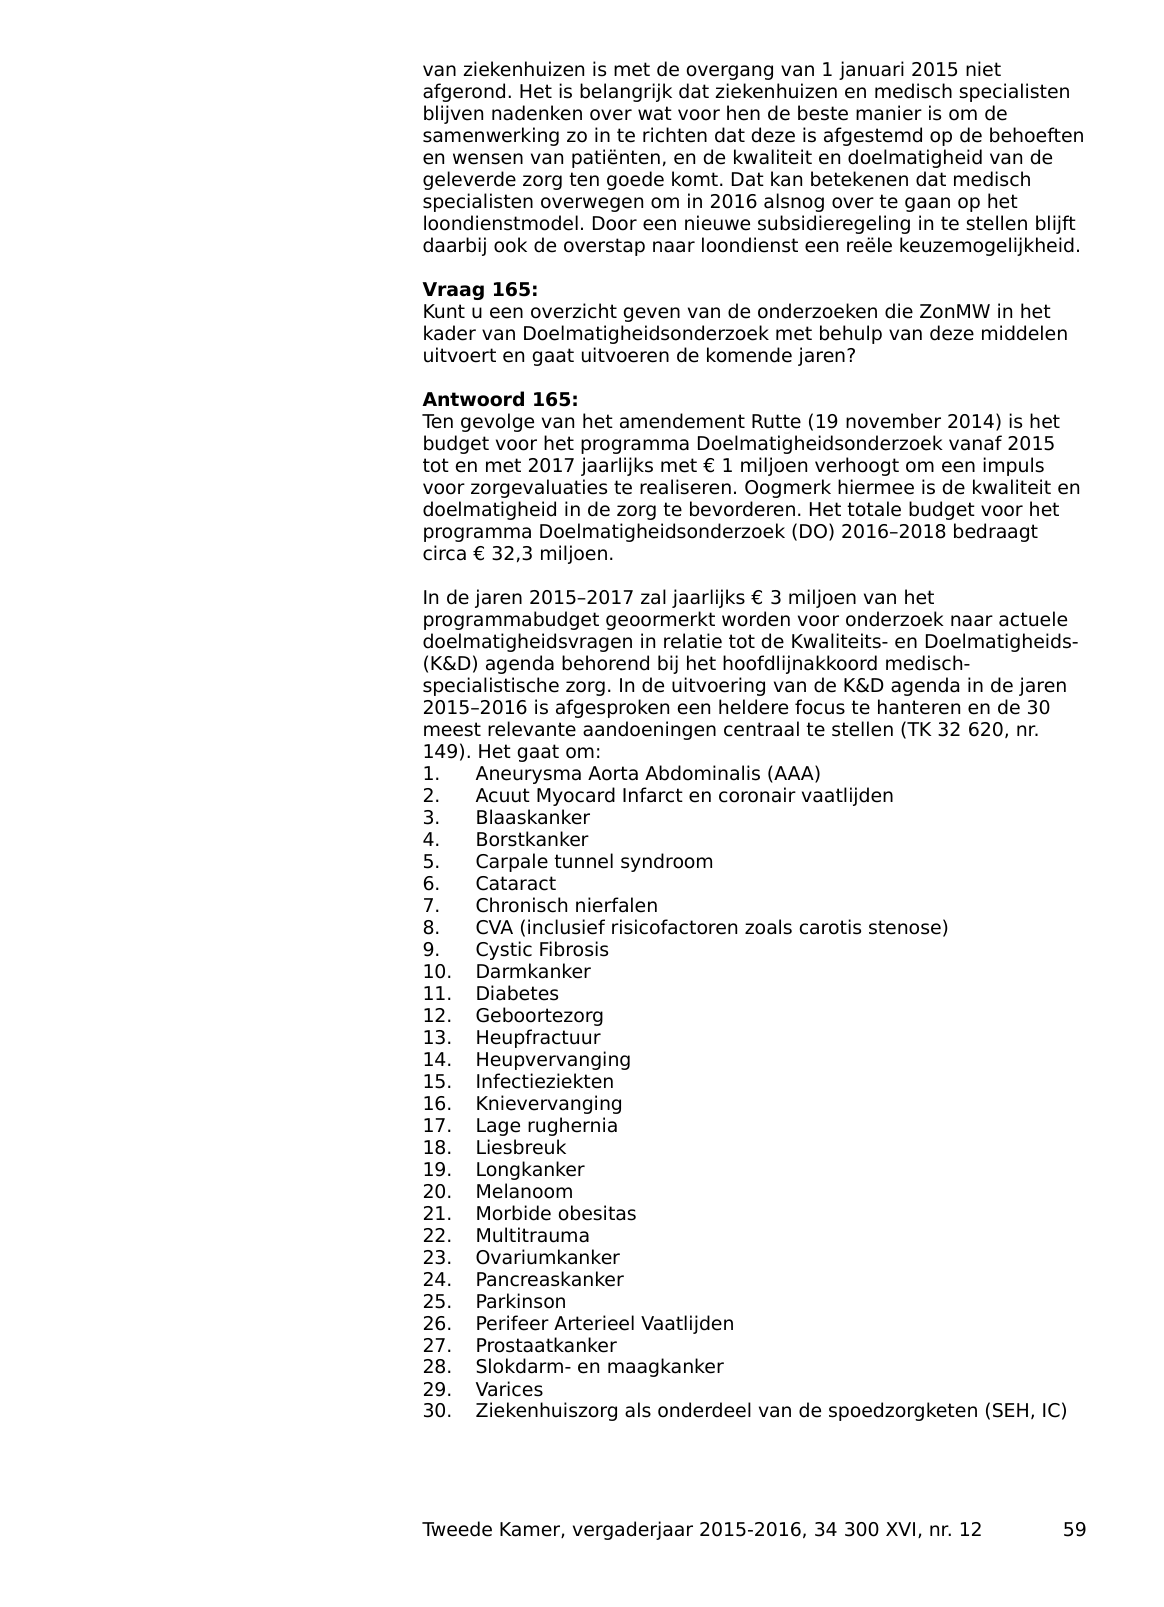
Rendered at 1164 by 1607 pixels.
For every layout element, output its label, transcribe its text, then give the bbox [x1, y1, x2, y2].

text 3. Blaaskanker [422, 807, 1087, 829]
text 27. Prostaatkanker [422, 1334, 1087, 1356]
text 17. Lage rughernia [422, 1115, 1087, 1137]
text 26. Perifeer Arterieel Vaatlijden [422, 1312, 1087, 1334]
text 24. Pancreaskanker [422, 1268, 1087, 1291]
text 29. Varices [422, 1378, 1087, 1400]
text 25. Parkinson [422, 1291, 1087, 1312]
text Antwoord 165: [422, 389, 1087, 411]
text 21. Morbide obesitas [422, 1203, 1087, 1224]
text 8. CVA (inclusief risicofactoren zoals carotis stenose) [422, 917, 1087, 939]
text 16. Knievervanging [422, 1093, 1087, 1115]
text 5. Carpale tunnel syndroom [422, 851, 1087, 873]
text 23. Ovariumkanker [422, 1247, 1087, 1268]
text 12. Geboortezorg [422, 1005, 1087, 1027]
text 7. Chronisch nierfalen [422, 895, 1087, 917]
text 18. Liesbreuk [422, 1137, 1087, 1159]
text 15. Infectieziekten [422, 1071, 1087, 1093]
text 30. Ziekenhuiszorg als onderdeel van de spoedzorgketen (SEH, IC) [422, 1400, 1087, 1422]
text 28. Slokdarm- en maagkanker [422, 1356, 1087, 1378]
text 10. Darmkanker [422, 961, 1087, 983]
text 4. Borstkanker [422, 829, 1087, 851]
text Vraag 165: [422, 279, 1087, 301]
text 1. Aneurysma Aorta Abdominalis (AAA) [422, 763, 1087, 785]
text 14. Heupvervanging [422, 1049, 1087, 1071]
text In de jaren 2015–2017 zal jaarlijks € 3 miljoen van het programmabudget geoormerkt worden voor onderzoek naar actuele doelmatigheidsvragen in relatie tot de Kwaliteits- en Doelmatigheids- (K&D) agenda behorend bij het hoofdlijnakkoord medisch-specialistische zorg. In de uitvoering van de K&D agenda in de jaren 2015–2016 is afgesproken een heldere focus te hanteren en de 30 meest relevante aandoeningen centraal te stellen (TK 32 620, nr. 149). Het gaat om: [422, 587, 1087, 763]
text 11. Diabetes [422, 983, 1087, 1005]
text 2. Acuut Myocard Infarct en coronair vaatlijden [422, 785, 1087, 807]
text 20. Melanoom [422, 1181, 1087, 1203]
text 6. Cataract [422, 873, 1087, 895]
text van ziekenhuizen is met de overgang van 1 januari 2015 niet afgerond. Het is belangrijk dat ziekenhuizen en medisch specialisten blijven nadenken over wat voor hen de beste manier is om de samenwerking zo in te richten dat deze is afgestemd op de behoeften en wensen van patiënten, en de kwaliteit en doelmatigheid van de geleverde zorg ten goede komt. Dat kan betekenen dat medisch specialisten overwegen om in 2016 alsnog over te gaan op het loondienstmodel. Door een nieuwe subsidieregeling in te stellen blijft daarbij ook de overstap naar loondienst een reële keuzemogelijkheid. [422, 59, 1087, 257]
text 19. Longkanker [422, 1159, 1087, 1181]
text 13. Heupfractuur [422, 1027, 1087, 1049]
text 22. Multitrauma [422, 1224, 1087, 1247]
text 9. Cystic Fibrosis [422, 939, 1087, 961]
text Ten gevolge van het amendement Rutte (19 november 2014) is het budget voor het programma Doelmatigheidsonderzoek vanaf 2015 tot en met 2017 jaarlijks met € 1 miljoen verhoogt om een impuls voor zorgevaluaties te realiseren. Oogmerk hiermee is de kwaliteit en doelmatigheid in de zorg te bevorderen. Het totale budget voor het programma Doelmatigheidsonderzoek (DO) 2016–2018 bedraagt circa € 32,3 miljoen. [422, 411, 1087, 565]
text Kunt u een overzicht geven van de onderzoeken die ZonMW in het kader van Doelmatigheidsonderzoek met behulp van deze middelen uitvoert en gaat uitvoeren de komende jaren? [422, 301, 1087, 367]
